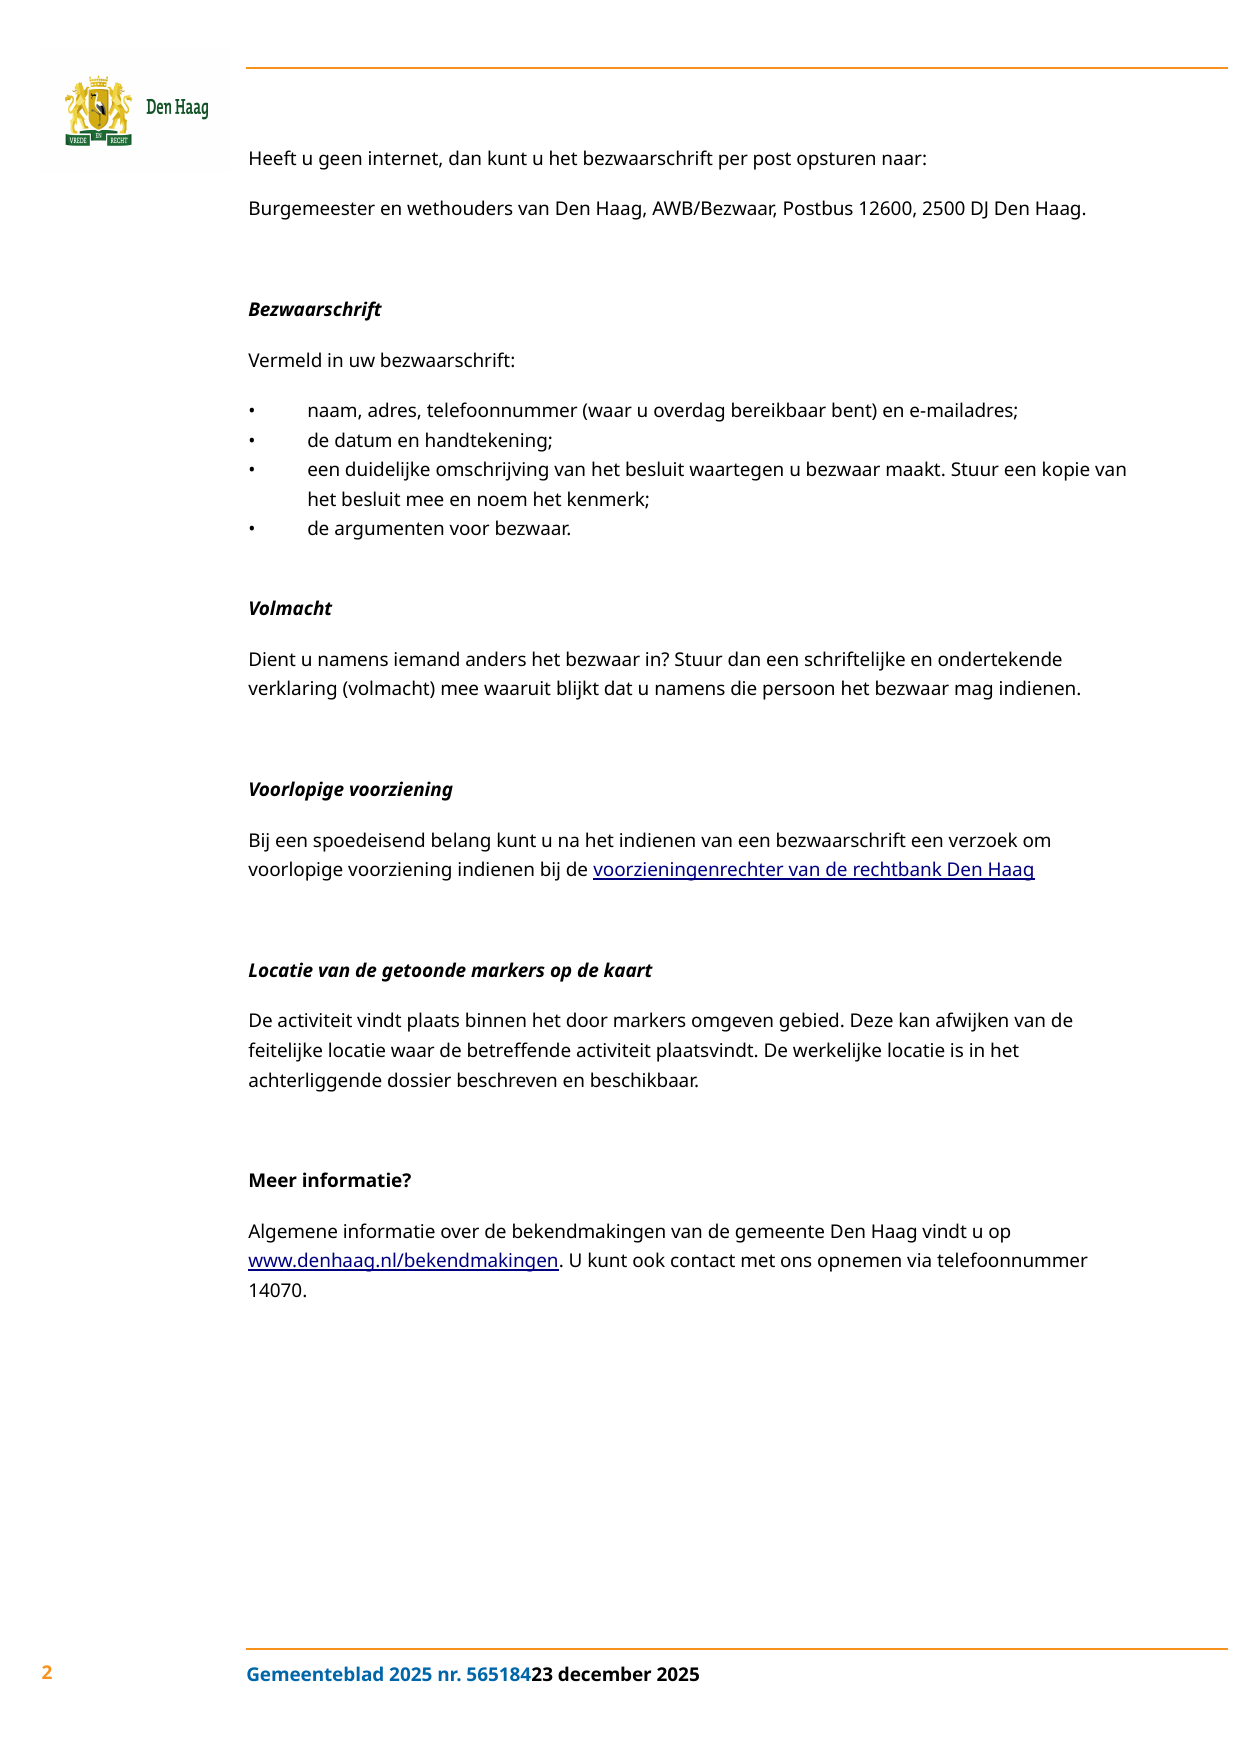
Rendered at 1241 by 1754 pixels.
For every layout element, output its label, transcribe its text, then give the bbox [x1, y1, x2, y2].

text Locatie van de getoonde markers op de kaart [248, 957, 1152, 983]
text Voorlopige voorziening [248, 776, 1152, 802]
text De activiteit vindt plaats binnen het door markers omgeven gebied. Deze kan afwijken van de feitelijke locatie waar de betreffende activiteit plaatsvindt. De werkelijke locatie is in het achterliggende dossier beschreven en beschikbaar. [248, 1008, 1152, 1093]
text Algemene informatie over de bekendmakingen van de gemeente Den Haag vindt u op www.denhaag.nl/bekendmakingen. U kunt ook contact met ons opnemen via telefoonnummer 14070. [248, 1218, 1152, 1303]
text Vermeld in uw bezwaarschrift: [248, 347, 1152, 373]
list een duidelijke omschrijving van het besluit waartegen u bezwaar maakt. Stuur een kopie van het besluit mee en noem het kenmerk; [248, 456, 1152, 512]
picture [41, 47, 231, 172]
text Bezwaarschrift [248, 296, 1152, 322]
list de argumenten voor bezwaar. [248, 516, 1152, 541]
text Bij een spoedeisend belang kunt u na het indienen van een bezwaarschrift een verzoek om voorlopige voorziening indienen bij de voorzieningenrechter van de rechtbank Den Haag [248, 827, 1152, 882]
text Burgemeester en wethouders van Den Haag, AWB/Bezwaar, Postbus 12600, 2500 DJ Den Haag. [248, 196, 1152, 221]
text Heeft u geen internet, dan kunt u het bezwaarschrift per post opsturen naar: [248, 145, 1152, 171]
text Dient u namens iemand anders het bezwaar in? Stuur dan een schriftelijke en ondertekende verklaring (volmacht) mee waaruit blijkt dat u namens die persoon het bezwaar mag indienen. [248, 646, 1152, 701]
text Volmacht [248, 596, 1152, 621]
list de datum en handtekening; [248, 427, 1152, 453]
list naam, adres, telefoonnummer (waar u overdag bereikbaar bent) en e-mailadres; [248, 397, 1152, 423]
text Meer informatie? [248, 1168, 1152, 1193]
